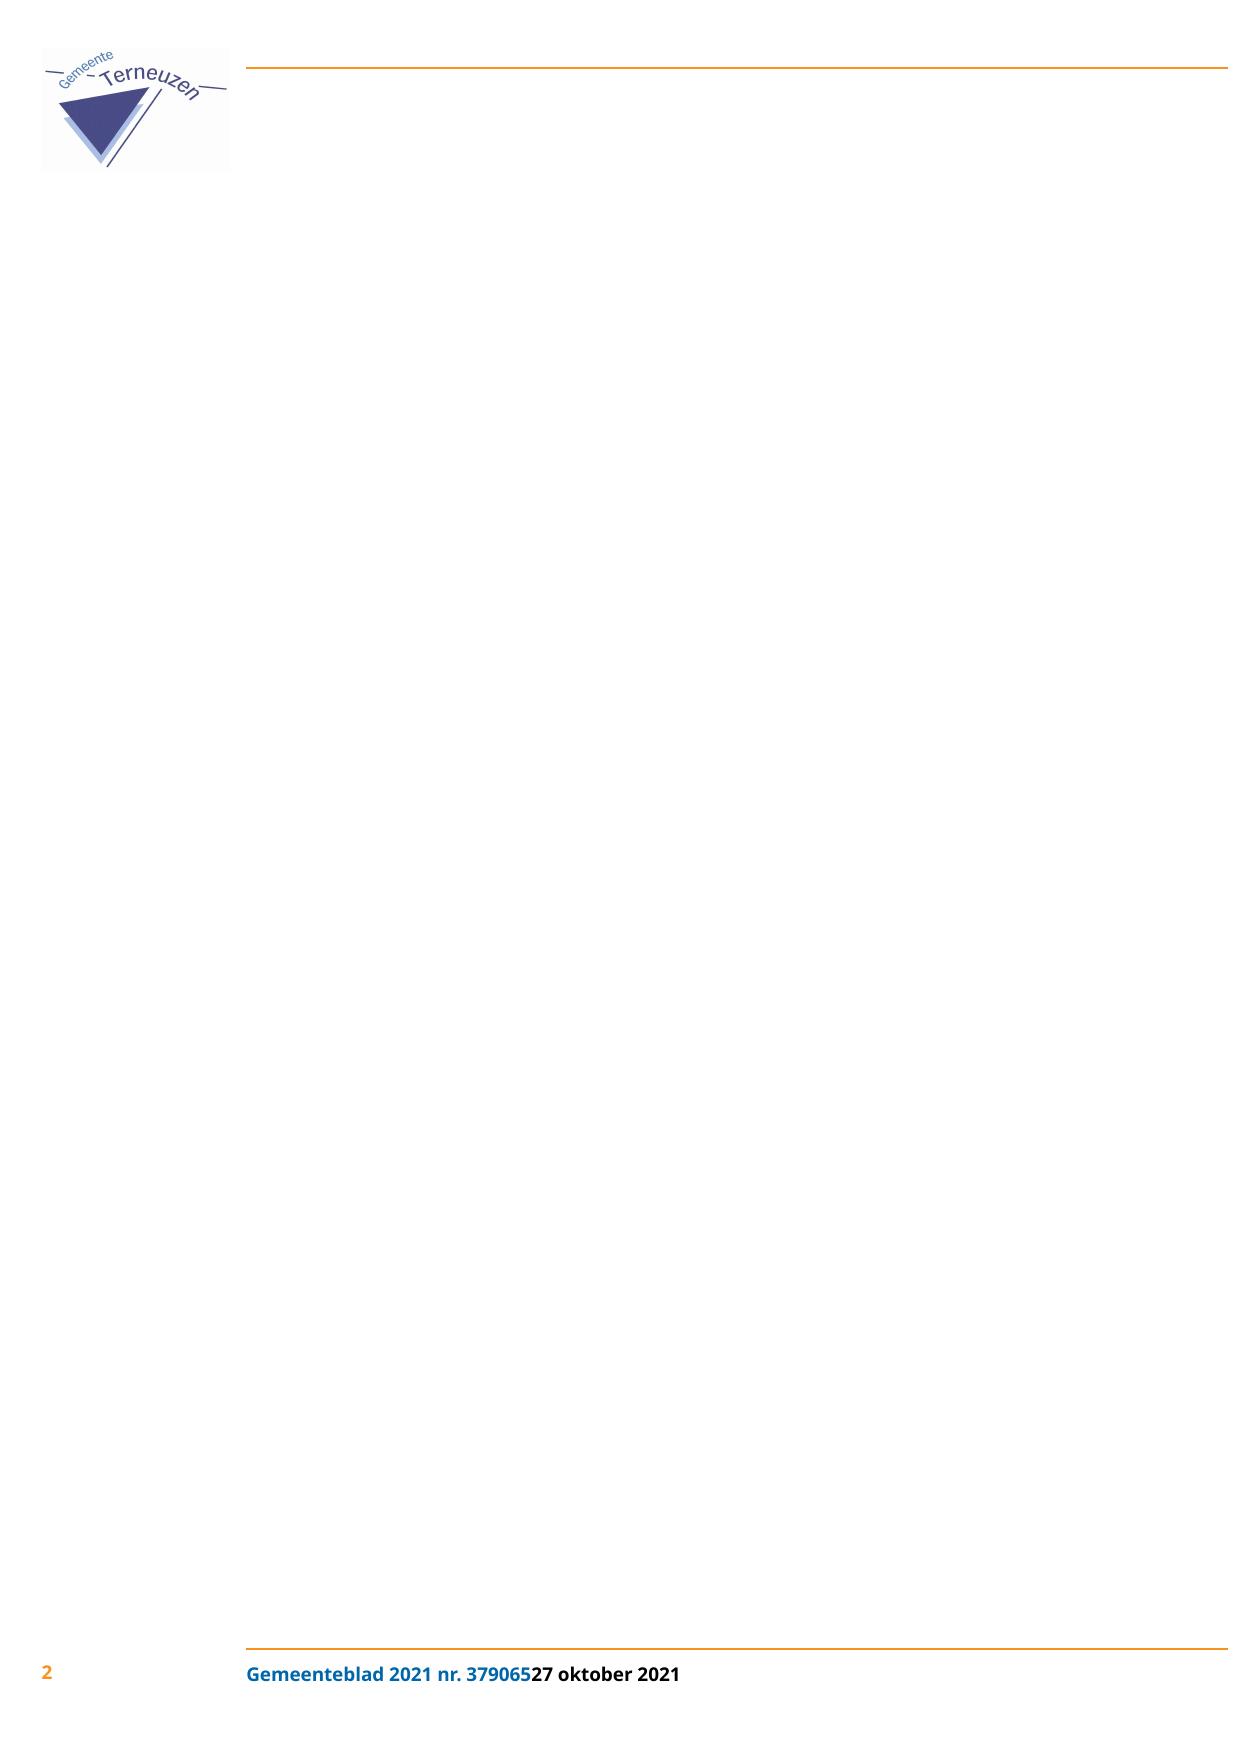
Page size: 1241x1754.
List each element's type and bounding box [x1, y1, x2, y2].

picture [41, 47, 231, 172]
